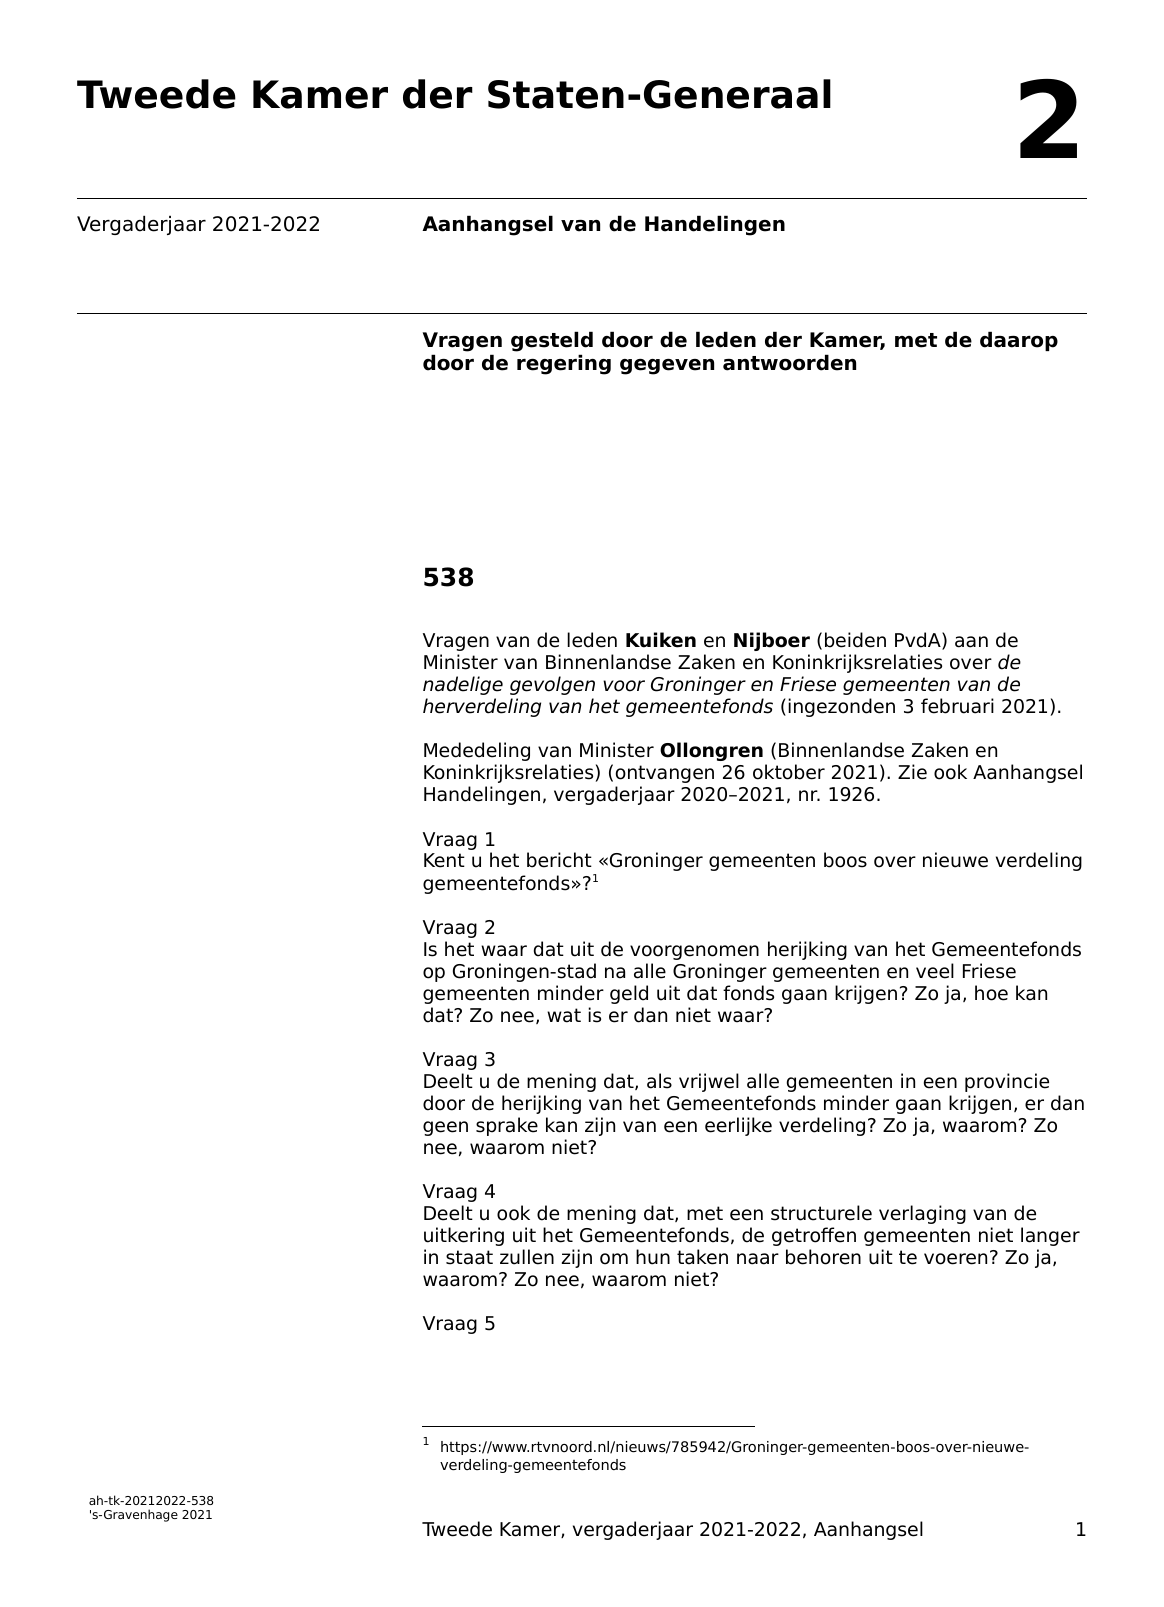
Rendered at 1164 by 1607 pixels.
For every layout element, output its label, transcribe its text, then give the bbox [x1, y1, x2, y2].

text 538 [422, 563, 1087, 592]
table_cell [77, 314, 422, 375]
text Vragen van de leden Kuiken en Nijboer (beiden PvdA) aan de Minister van Binnenlandse Zaken en Koninkrijksrelaties over de nadelige gevolgen voor Groninger en Friese gemeenten van de herverdeling van het gemeentefonds (ingezonden 3 februari 2021). [422, 630, 1087, 718]
text 's-Gravenhage 2021 [88, 1508, 323, 1522]
text https://www.rtvnoord.nl/nieuws/785942/Groninger-gemeenten-boos-over-nieuwe-verdeling-gemeentefonds [422, 1435, 1087, 1474]
text Kent u het bericht «Groninger gemeenten boos over nieuwe verdeling gemeentefonds»? [422, 850, 1087, 894]
table_cell Vergaderjaar 2021-2022 [77, 199, 422, 313]
text ah-tk-20212022-538 [88, 1494, 323, 1508]
table_cell Aanhangsel van de Handelingen [422, 199, 1087, 313]
text Deelt u ook de mening dat, met een structurele verlaging van de uitkering uit het Gemeentefonds, de getroffen gemeenten niet langer in staat zullen zijn om hun taken naar behoren uit te voeren? Zo ja, waarom? Zo nee, waarom niet? [422, 1203, 1087, 1291]
table_header Tweede Kamer der Staten-Generaal [77, 59, 886, 198]
text Vraag 1 [422, 828, 1087, 850]
table_header 2 [886, 59, 1087, 198]
text Deelt u de mening dat, als vrijwel alle gemeenten in een provincie door de herijking van het Gemeentefonds minder gaan krijgen, er dan geen sprake kan zijn van een eerlijke verdeling? Zo ja, waarom? Zo nee, waarom niet? [422, 1071, 1087, 1158]
text Mededeling van Minister Ollongren (Binnenlandse Zaken en Koninkrijksrelaties) (ontvangen 26 oktober 2021). Zie ook Aanhangsel Handelingen, vergaderjaar 2020–2021, nr. 1926. [422, 740, 1087, 806]
text Is het waar dat uit de voorgenomen herijking van het Gemeentefonds op Groningen-stad na alle Groninger gemeenten en veel Friese gemeenten minder geld uit dat fonds gaan krijgen? Zo ja, hoe kan dat? Zo nee, wat is er dan niet waar? [422, 938, 1087, 1026]
text Vraag 4 [422, 1181, 1087, 1203]
text Vraag 3 [422, 1049, 1087, 1071]
text Vraag 5 [422, 1313, 1087, 1335]
table_cell Vragen gesteld door de leden der Kamer, met de daarop door de regering gegeven antwoorden [422, 314, 1087, 375]
text Vraag 2 [422, 917, 1087, 938]
